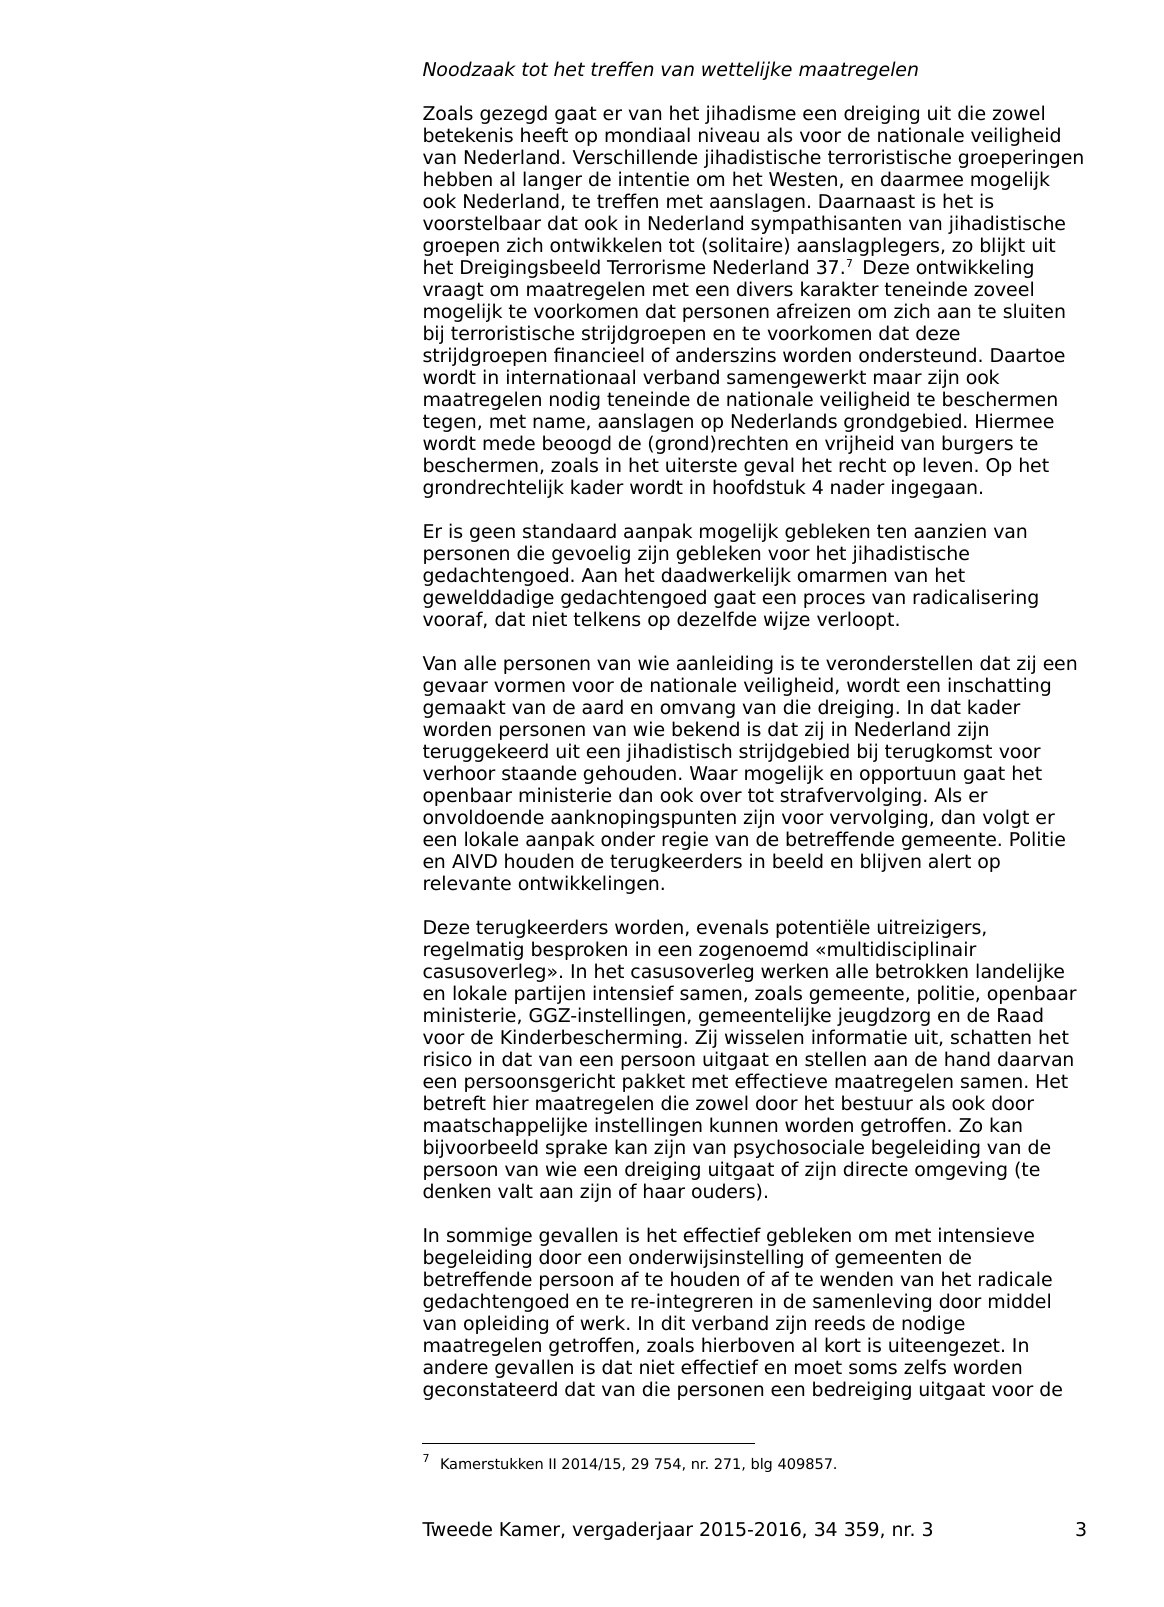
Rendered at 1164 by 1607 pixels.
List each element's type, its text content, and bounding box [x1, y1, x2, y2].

text Er is geen standaard aanpak mogelijk gebleken ten aanzien van personen die gevoelig zijn gebleken voor het jihadistische gedachtengoed. Aan het daadwerkelijk omarmen van het gewelddadige gedachtengoed gaat een proces van radicalisering vooraf, dat niet telkens op dezelfde wijze verloopt. [422, 521, 1087, 631]
text Zoals gezegd gaat er van het jihadisme een dreiging uit die zowel betekenis heeft op mondiaal niveau als voor de nationale veiligheid van Nederland. Verschillende jihadistische terroristische groeperingen hebben al langer de intentie om het Westen, en daarmee mogelijk ook Nederland, te treffen met aanslagen. Daarnaast is het is voorstelbaar dat ook in Nederland sympathisanten van jihadistische groepen zich ontwikkelen tot (solitaire) aanslagplegers, zo blijkt uit het Dreigingsbeeld Terrorisme Nederland 37. Deze ontwikkeling vraagt om maatregelen met een divers karakter teneinde zoveel mogelijk te voorkomen dat personen afreizen om zich aan te sluiten bij terroristische strijdgroepen en te voorkomen dat deze strijdgroepen financieel of anderszins worden ondersteund. Daartoe wordt in internationaal verband samengewerkt maar zijn ook maatregelen nodig teneinde de nationale veiligheid te beschermen tegen, met name, aanslagen op Nederlands grondgebied. Hiermee wordt mede beoogd de (grond)rechten en vrijheid van burgers te beschermen, zoals in het uiterste geval het recht op leven. Op het grondrechtelijk kader wordt in hoofdstuk 4 nader ingegaan. [422, 103, 1087, 499]
text Deze terugkeerders worden, evenals potentiële uitreizigers, regelmatig besproken in een zogenoemd «multidisciplinair casusoverleg». In het casusoverleg werken alle betrokken landelijke en lokale partijen intensief samen, zoals gemeente, politie, openbaar ministerie, GGZ-instellingen, gemeentelijke jeugdzorg en de Raad voor de Kinderbescherming. Zij wisselen informatie uit, schatten het risico in dat van een persoon uitgaat en stellen aan de hand daarvan een persoonsgericht pakket met effectieve maatregelen samen. Het betreft hier maatregelen die zowel door het bestuur als ook door maatschappelijke instellingen kunnen worden getroffen. Zo kan bijvoorbeeld sprake kan zijn van psychosociale begeleiding van de persoon van wie een dreiging uitgaat of zijn directe omgeving (te denken valt aan zijn of haar ouders). [422, 917, 1087, 1203]
subtitle Noodzaak tot het treffen van wettelijke maatregelen [422, 59, 1087, 81]
text In sommige gevallen is het effectief gebleken om met intensieve begeleiding door een onderwijsinstelling of gemeenten de betreffende persoon af te houden of af te wenden van het radicale gedachtengoed en te re-integreren in de samenleving door middel van opleiding of werk. In dit verband zijn reeds de nodige maatregelen getroffen, zoals hierboven al kort is uiteengezet. In andere gevallen is dat niet effectief en moet soms zelfs worden geconstateerd dat van die personen een bedreiging uitgaat voor de [422, 1225, 1087, 1401]
text Van alle personen van wie aanleiding is te veronderstellen dat zij een gevaar vormen voor de nationale veiligheid, wordt een inschatting gemaakt van de aard en omvang van die dreiging. In dat kader worden personen van wie bekend is dat zij in Nederland zijn teruggekeerd uit een jihadistisch strijdgebied bij terugkomst voor verhoor staande gehouden. Waar mogelijk en opportuun gaat het openbaar ministerie dan ook over tot strafvervolging. Als er onvoldoende aanknopingspunten zijn voor vervolging, dan volgt er een lokale aanpak onder regie van de betreffende gemeente. Politie en AIVD houden de terugkeerders in beeld en blijven alert op relevante ontwikkelingen. [422, 653, 1087, 895]
text Kamerstukken II 2014/15, 29 754, nr. 271, blg 409857. [422, 1452, 1087, 1474]
